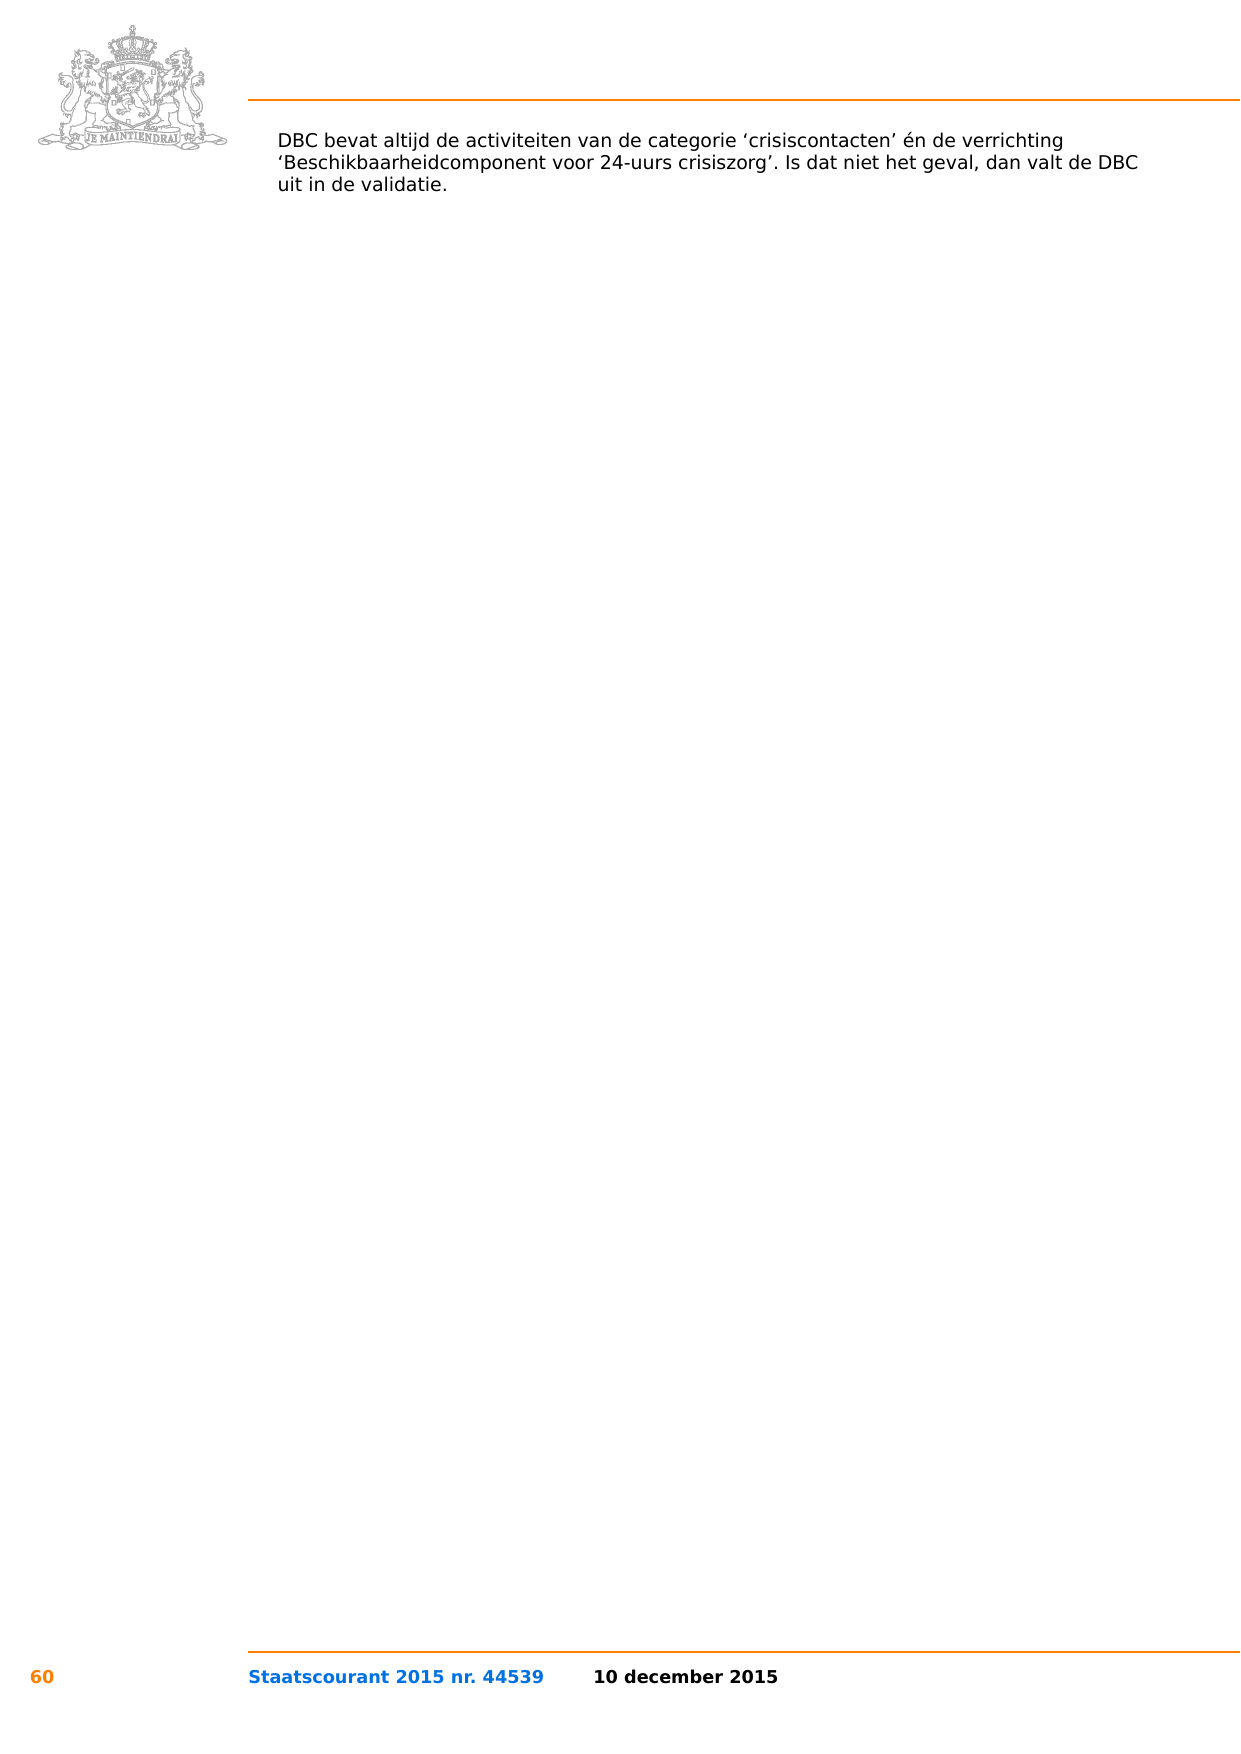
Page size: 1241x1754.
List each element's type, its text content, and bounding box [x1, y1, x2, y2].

picture [38, 25, 227, 150]
text DBC bevat altijd de activiteiten van de categorie ‘crisiscontacten’ én de verrichting ‘Beschikbaarheidcomponent voor 24-uurs crisiszorg’. Is dat niet het geval, dan valt de DBC uit in de validatie. [277, 130, 1163, 196]
